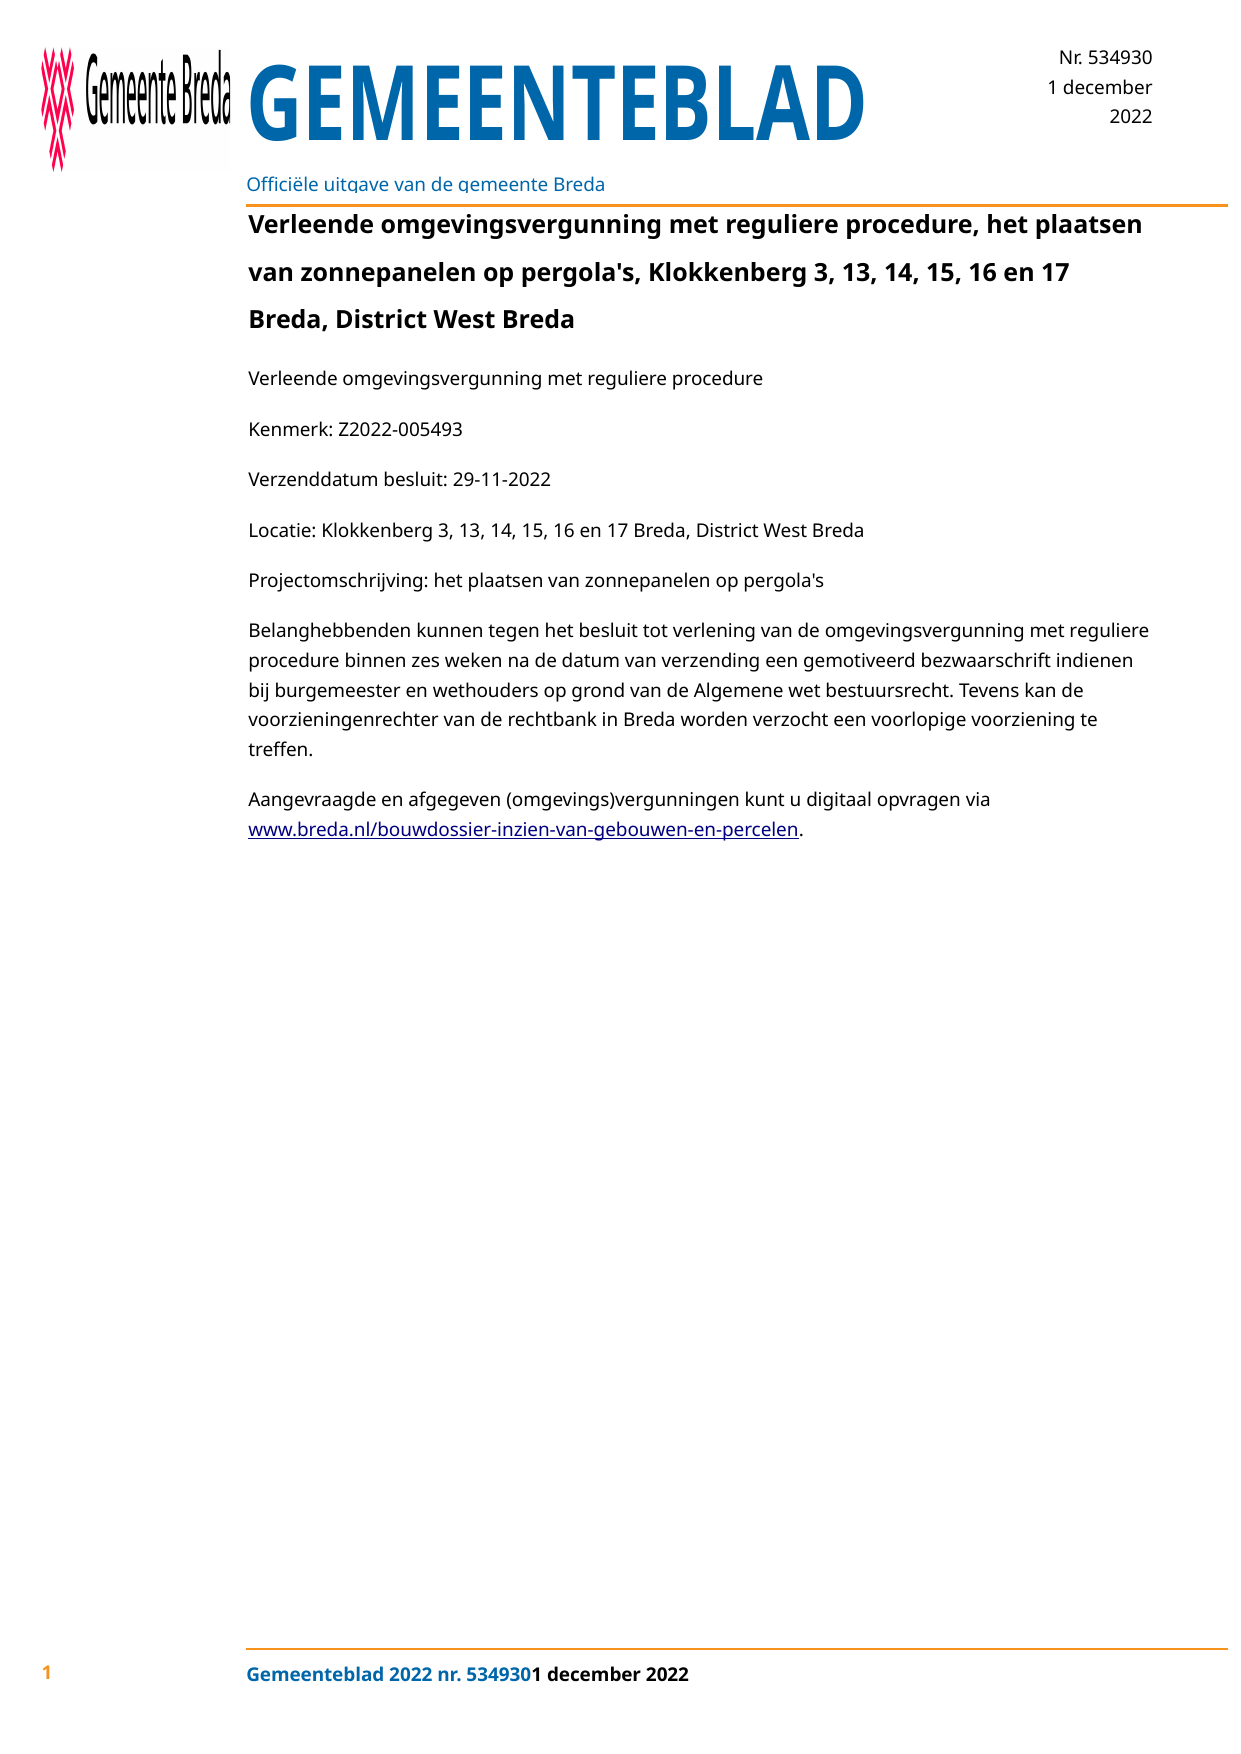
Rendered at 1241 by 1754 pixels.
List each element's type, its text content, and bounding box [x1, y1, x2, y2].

picture [41, 47, 231, 172]
text Projectomschrijving: het plaatsen van zonnepanelen op pergola's [248, 567, 1152, 593]
text Locatie: Klokkenberg 3, 13, 14, 15, 16 en 17 Breda, District West Breda [248, 517, 1152, 542]
text Verleende omgevingsvergunning met reguliere procedure [248, 366, 1152, 391]
text Verzenddatum besluit: 29-11-2022 [248, 466, 1152, 492]
text Kenmerk: Z2022-005493 [248, 416, 1152, 442]
text Belanghebbenden kunnen tegen het besluit tot verlening van de omgevingsvergunning met reguliere procedure binnen zes weken na de datum van verzending een gemotiveerd bezwaarschrift indienen bij burgemeester en wethouders op grond van de Algemene wet bestuursrecht. Tevens kan de voorzieningenrechter van de rechtbank in Breda worden verzocht een voorlopige voorziening te treffen. [248, 618, 1152, 762]
text Verleende omgevingsvergunning met reguliere procedure, het plaatsen van zonnepanelen op pergola's, Klokkenberg 3, 13, 14, 15, 16 en 17 Breda, District West Breda [248, 207, 1152, 336]
text Aangevraagde en afgegeven (omgevings)vergunningen kunt u digitaal opvragen via www.breda.nl/bouwdossier-inzien-van-gebouwen-en-percelen. [248, 786, 1152, 842]
